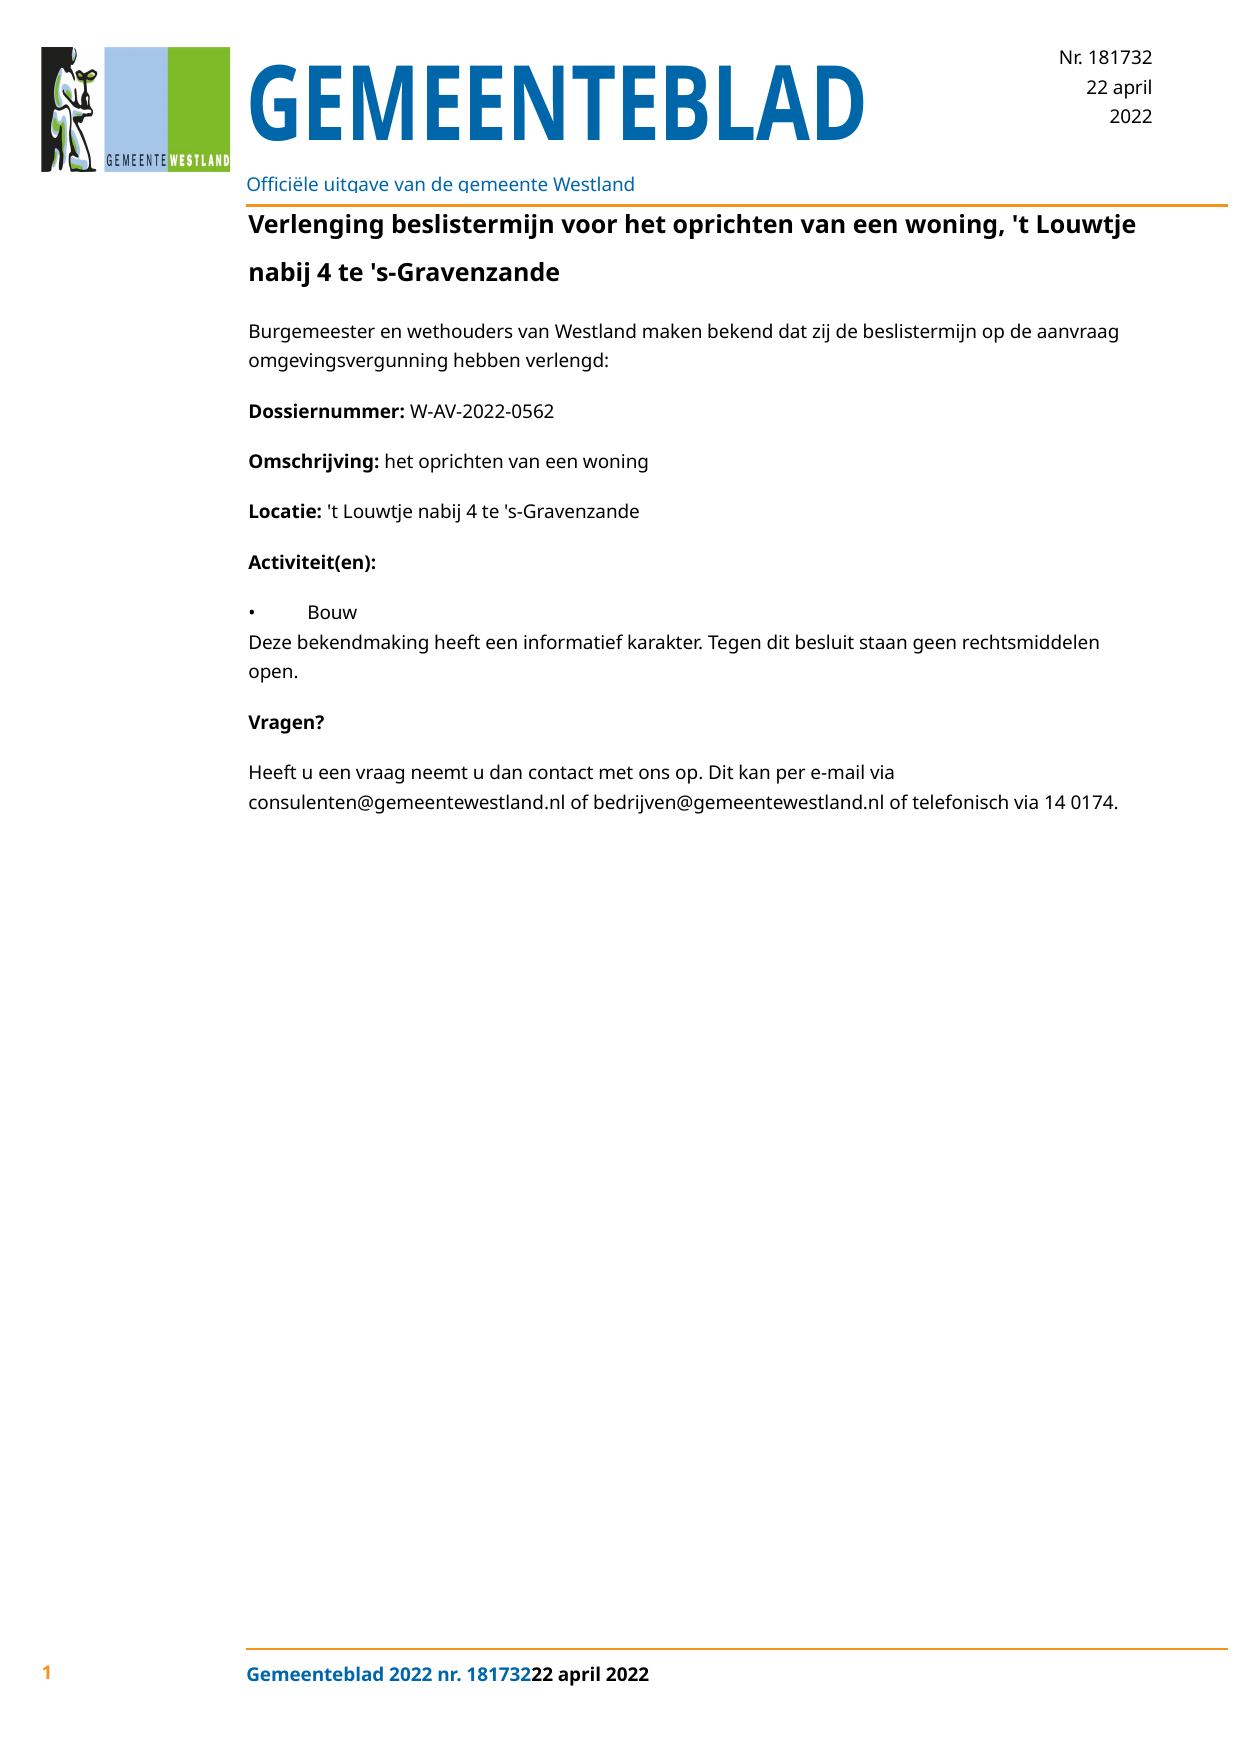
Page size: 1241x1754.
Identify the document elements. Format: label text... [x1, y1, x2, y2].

text Burgemeester en wethouders van Westland maken bekend dat zij de beslistermijn op de aanvraag omgevingsvergunning hebben verlengd: [248, 318, 1152, 373]
text Heeft u een vraag neemt u dan contact met ons op. Dit kan per e-mail via consulenten@gemeentewestland.nl of bedrijven@gemeentewestland.nl of telefonisch via 14 0174. [248, 759, 1152, 815]
text Locatie: 't Louwtje nabij 4 te 's-Gravenzande [248, 499, 1152, 524]
text Activiteit(en): [248, 549, 1152, 575]
picture [41, 47, 231, 172]
list Bouw [248, 599, 1152, 625]
text Dossiernummer: W-AV-2022-0562 [248, 398, 1152, 424]
text Omschrijving: het oprichten van een woning [248, 448, 1152, 474]
text Verlenging beslistermijn voor het oprichten van een woning, 't Louwtje nabij 4 te 's-Gravenzande [248, 207, 1152, 288]
text Vragen? [248, 709, 1152, 735]
text Deze bekendmaking heeft een informatief karakter. Tegen dit besluit staan geen rechtsmiddelen open. [248, 629, 1152, 684]
